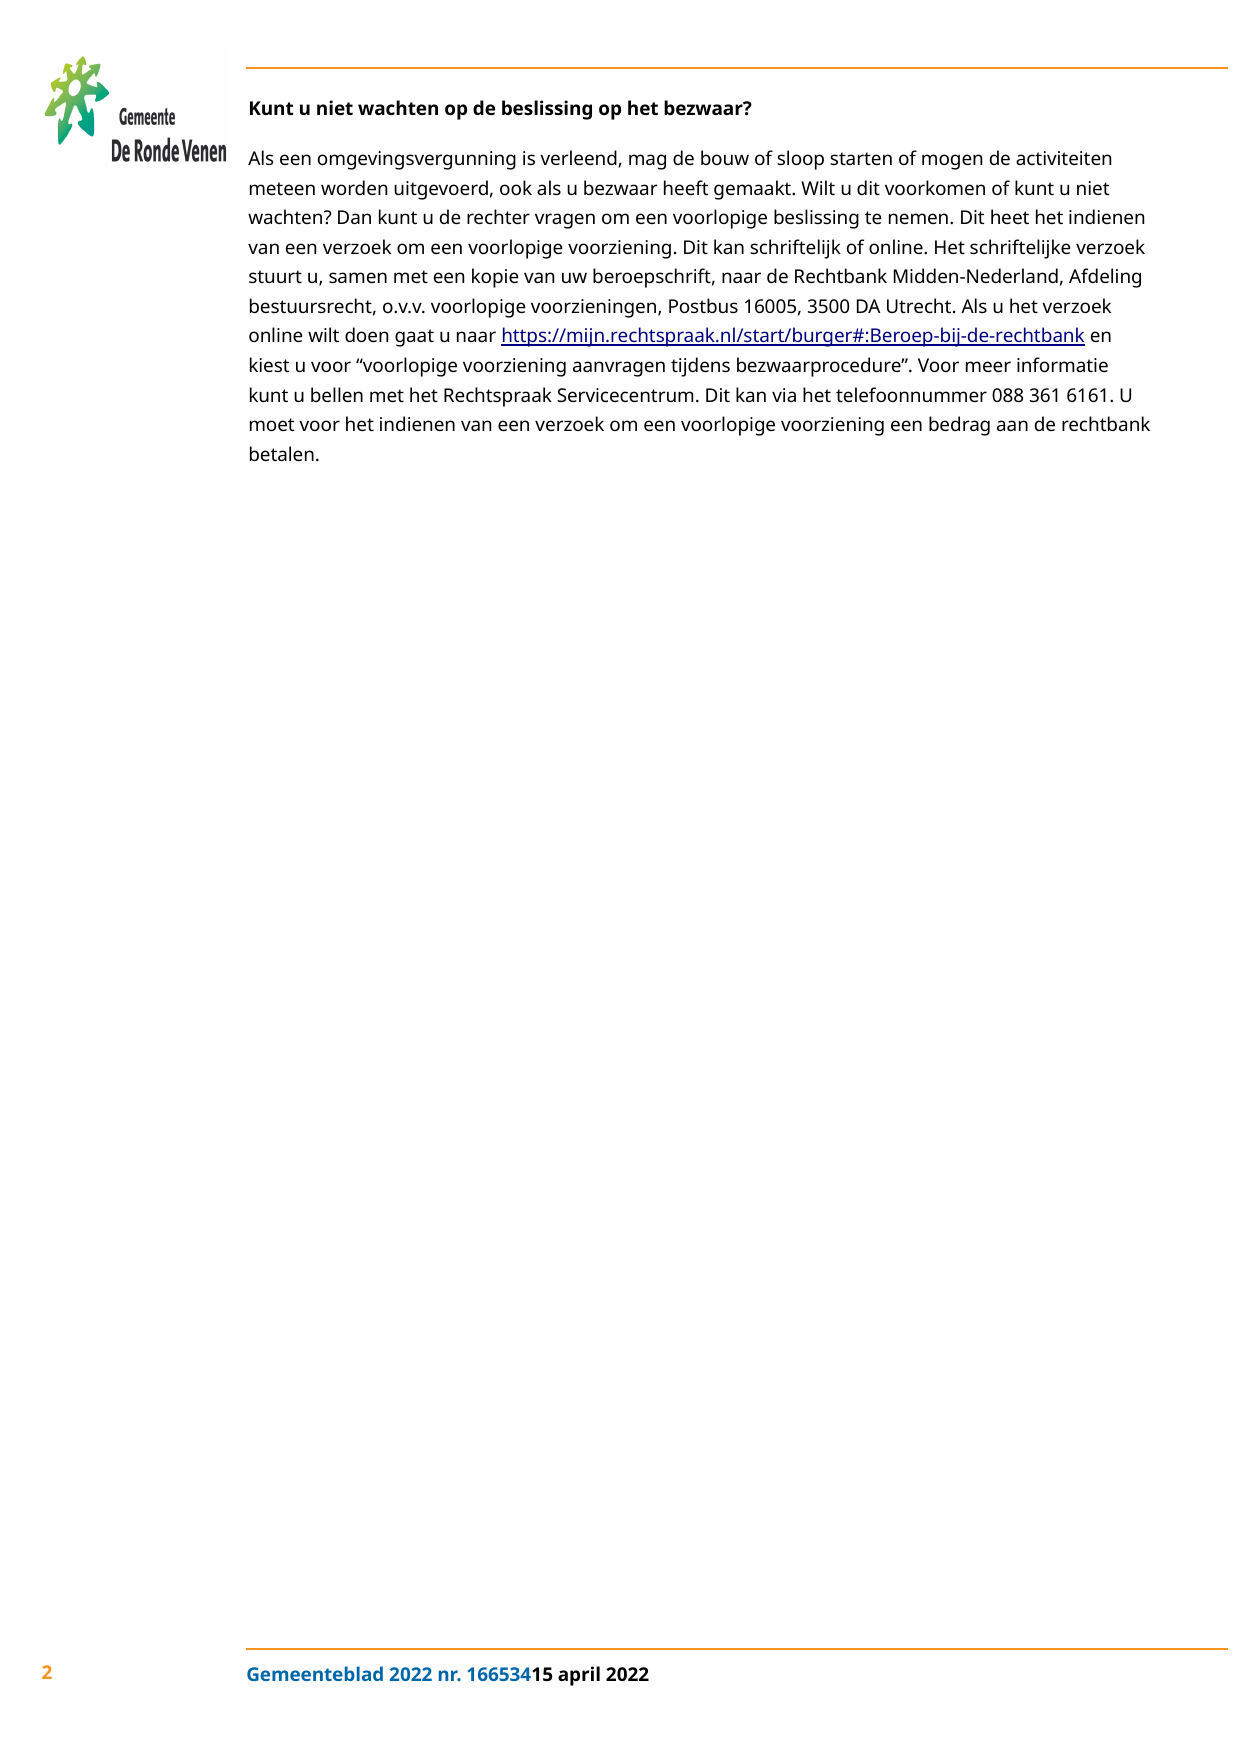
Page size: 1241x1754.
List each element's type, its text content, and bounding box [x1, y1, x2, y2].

text Kunt u niet wachten op de beslissing op het bezwaar? [248, 95, 1152, 121]
text Als een omgevingsvergunning is verleend, mag de bouw of sloop starten of mogen de activiteiten meteen worden uitgevoerd, ook als u bezwaar heeft gemaakt. Wilt u dit voorkomen of kunt u niet wachten? Dan kunt u de rechter vragen om een voorlopige beslissing te nemen. Dit heet het indienen van een verzoek om een voorlopige voorziening. Dit kan schriftelijk of online. Het schriftelijke verzoek stuurt u, samen met een kopie van uw beroepschrift, naar de Rechtbank Midden-Nederland, Afdeling bestuursrecht, o.v.v. voorlopige voorzieningen, Postbus 16005, 3500 DA Utrecht. Als u het verzoek online wilt doen gaat u naar https://mijn.rechtspraak.nl/start/burger#:Beroep-bij-de-rechtbank en kiest u voor “voorlopige voorziening aanvragen tijdens bezwaarprocedure”. Voor meer informatie kunt u bellen met het Rechtspraak Servicecentrum. Dit kan via het telefoonnummer 088 361 6161. U moet voor het indienen van een verzoek om een voorlopige voorziening een bedrag aan de rechtbank betalen. [248, 145, 1152, 467]
picture [41, 47, 231, 172]
